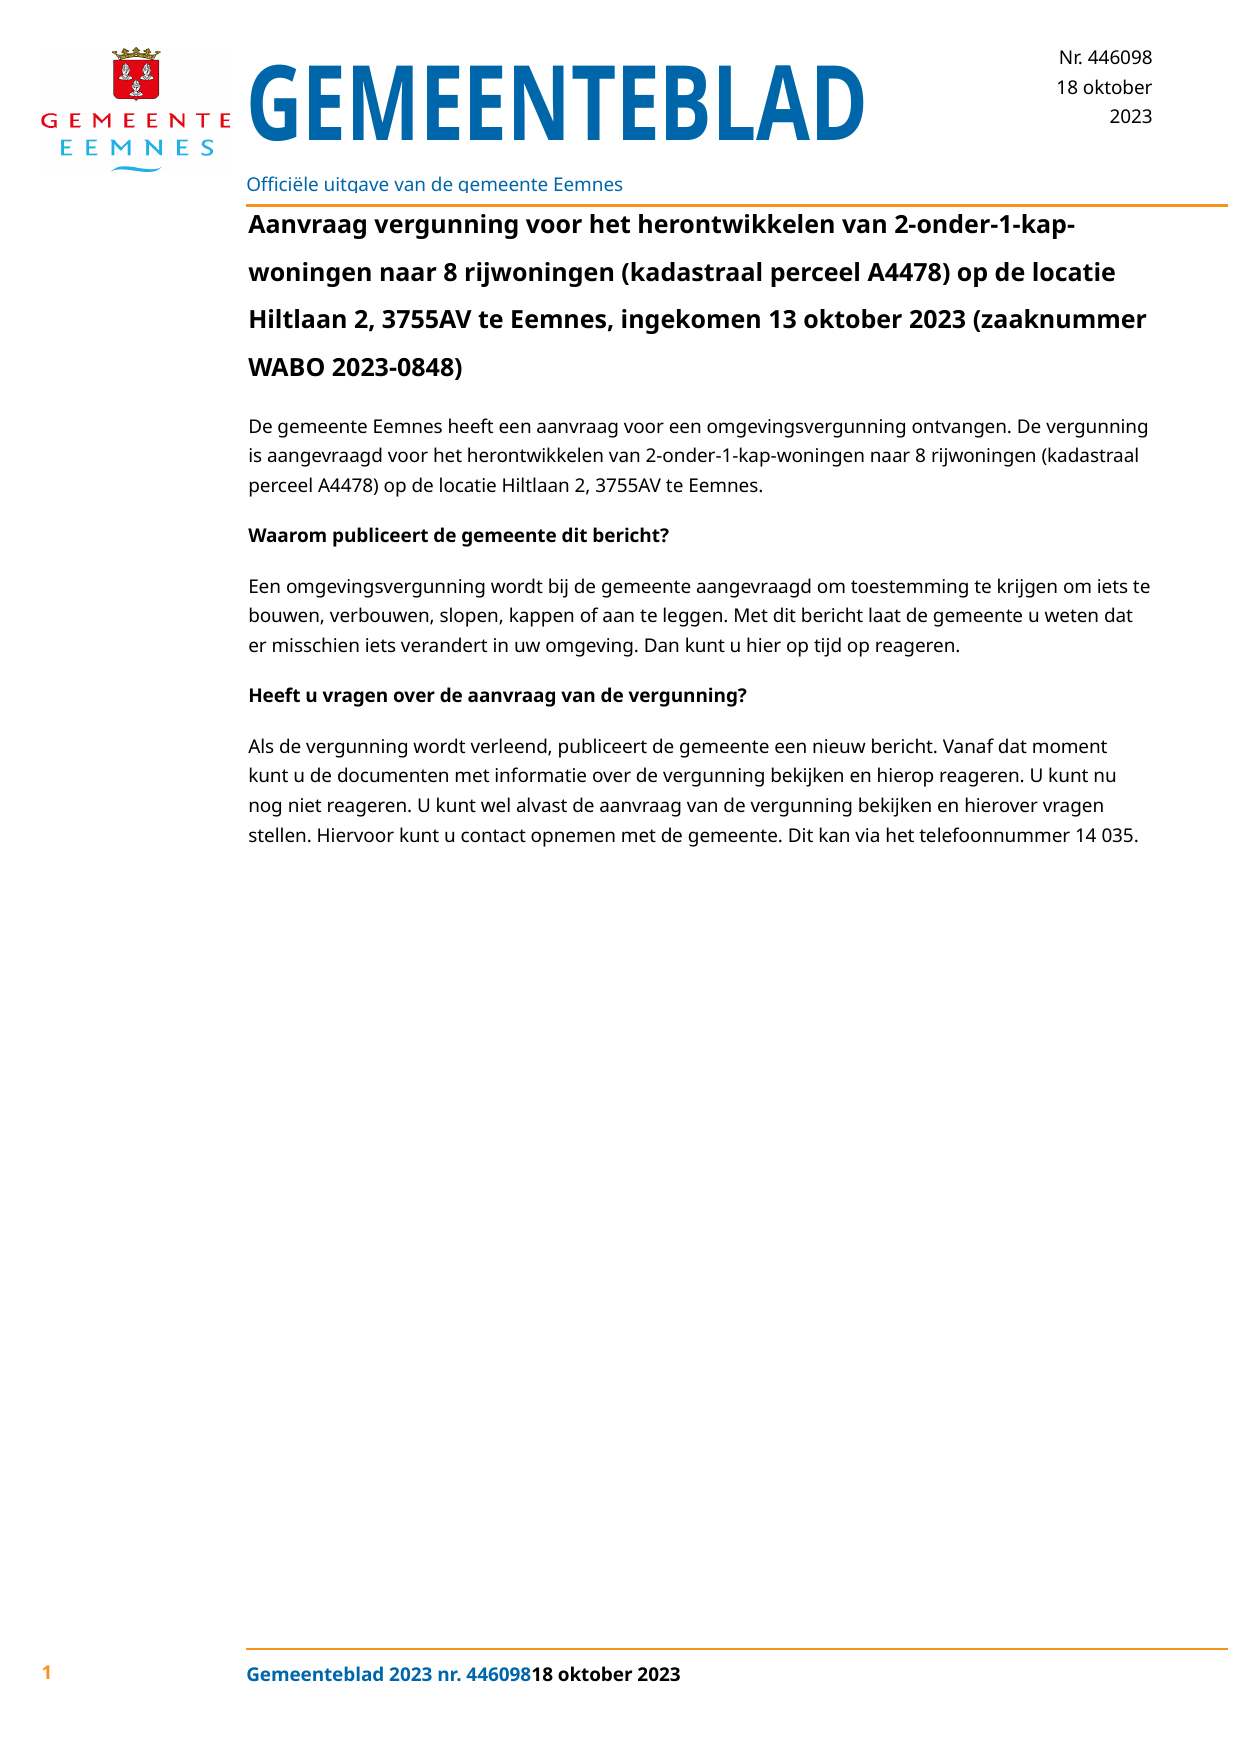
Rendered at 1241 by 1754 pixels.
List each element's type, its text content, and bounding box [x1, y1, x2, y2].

text Heeft u vragen over de aanvraag van de vergunning? [248, 683, 1152, 708]
text Waarom publiceert de gemeente dit bericht? [248, 523, 1152, 548]
picture [41, 47, 231, 172]
text De gemeente Eemnes heeft een aanvraag voor een omgevingsvergunning ontvangen. De vergunning is aangevraagd voor het herontwikkelen van 2-onder-1-kap-woningen naar 8 rijwoningen (kadastraal perceel A4478) op de locatie Hiltlaan 2, 3755AV te Eemnes. [248, 413, 1152, 498]
text Als de vergunning wordt verleend, publiceert de gemeente een nieuw bericht. Vanaf dat moment kunt u de documenten met informatie over de vergunning bekijken en hierop reageren. U kunt nu nog niet reageren. U kunt wel alvast de aanvraag van de vergunning bekijken en hierover vragen stellen. Hiervoor kunt u contact opnemen met de gemeente. Dit kan via het telefoonnummer 14 035. [248, 733, 1152, 848]
text Aanvraag vergunning voor het herontwikkelen van 2-onder-1-kap-woningen naar 8 rijwoningen (kadastraal perceel A4478) op de locatie Hiltlaan 2, 3755AV te Eemnes, ingekomen 13 oktober 2023 (zaaknummer WABO 2023-0848) [248, 207, 1152, 384]
text Een omgevingsvergunning wordt bij de gemeente aangevraagd om toestemming te krijgen om iets te bouwen, verbouwen, slopen, kappen of aan te leggen. Met dit bericht laat de gemeente u weten dat er misschien iets verandert in uw omgeving. Dan kunt u hier op tijd op reageren. [248, 573, 1152, 658]
